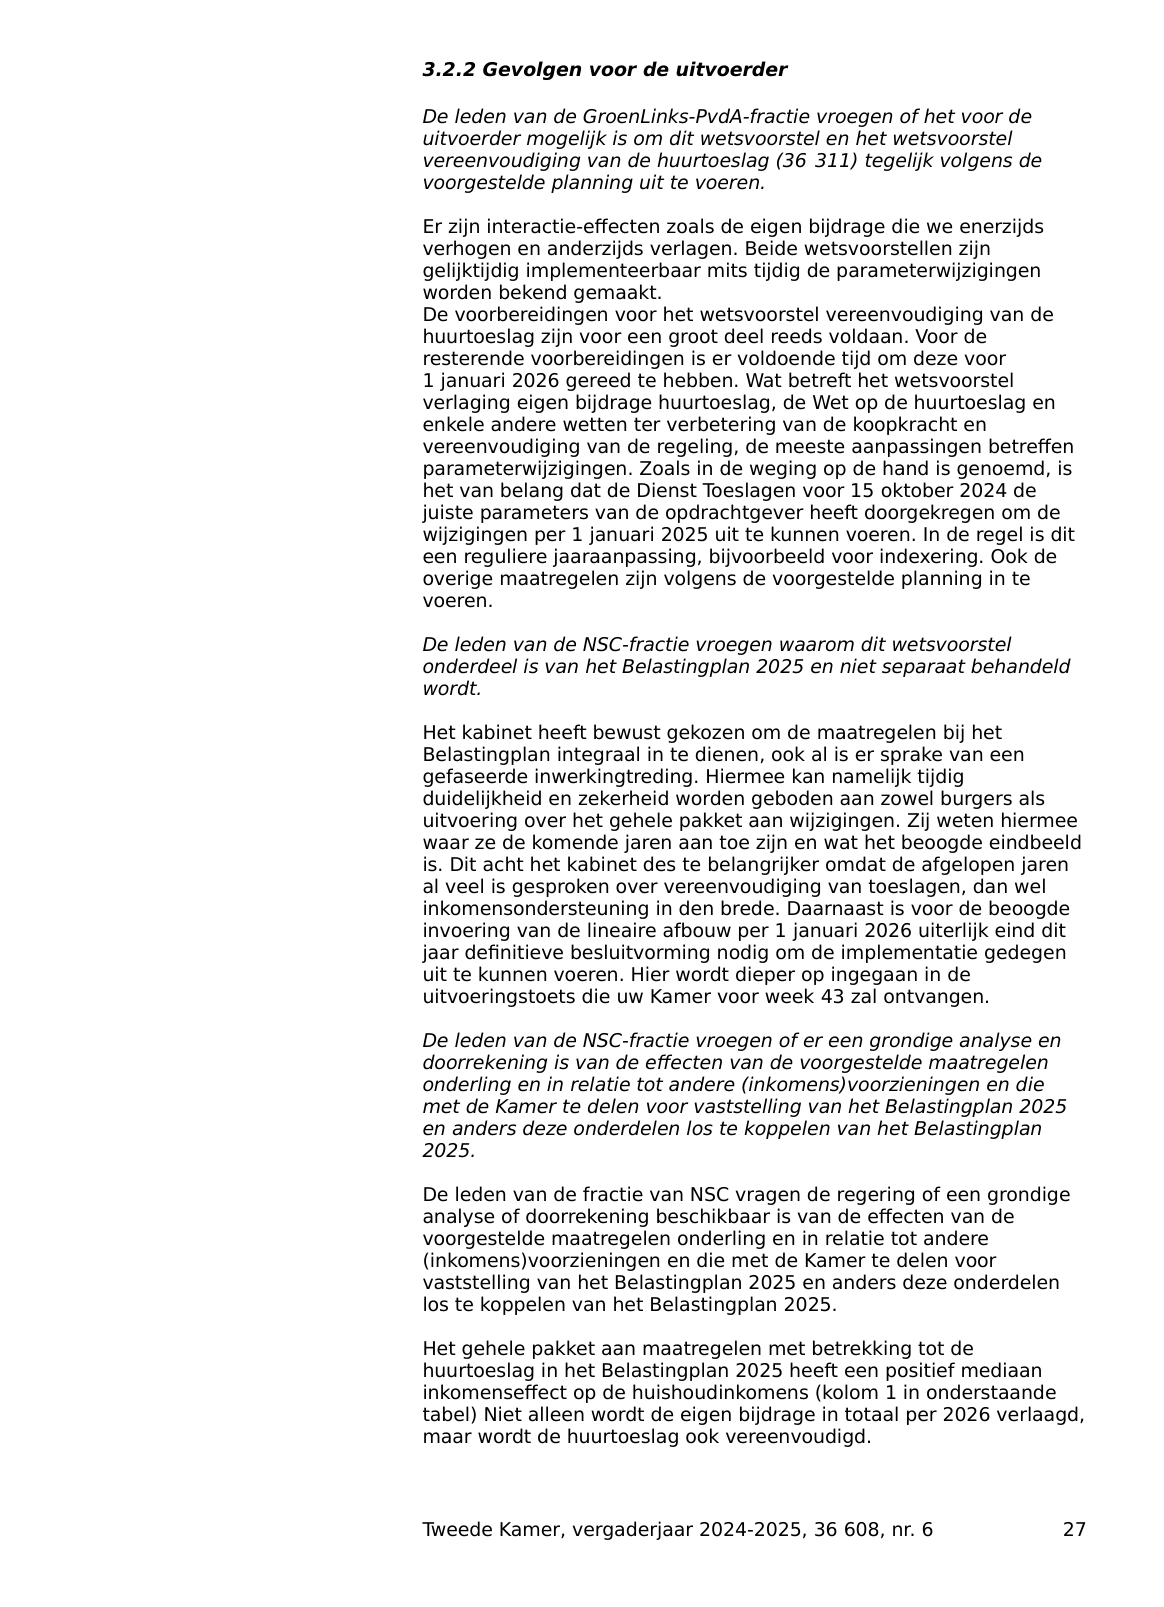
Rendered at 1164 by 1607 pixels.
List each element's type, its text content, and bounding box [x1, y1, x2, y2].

subtitle 3.2.2 Gevolgen voor de uitvoerder [422, 59, 1087, 81]
text De leden van de fractie van NSC vragen de regering of een grondige analyse of doorrekening beschikbaar is van de effecten van de voorgestelde maatregelen onderling en in relatie tot andere (inkomens)voorzieningen en die met de Kamer te delen voor vaststelling van het Belastingplan 2025 en anders deze onderdelen los te koppelen van het Belastingplan 2025. [422, 1184, 1087, 1316]
text Er zijn interactie-effecten zoals de eigen bijdrage die we enerzijds verhogen en anderzijds verlagen. Beide wetsvoorstellen zijn gelijktijdig implementeerbaar mits tijdig de parameterwijzigingen worden bekend gemaakt. [422, 216, 1087, 304]
text De leden van de NSC-fractie vroegen of er een grondige analyse en doorrekening is van de effecten van de voorgestelde maatregelen onderling en in relatie tot andere (inkomens)voorzieningen en die met de Kamer te delen voor vaststelling van het Belastingplan 2025 en anders deze onderdelen los te koppelen van het Belastingplan 2025. [422, 1030, 1087, 1162]
text De voorbereidingen voor het wetsvoorstel vereenvoudiging van de huurtoeslag zijn voor een groot deel reeds voldaan. Voor de resterende voorbereidingen is er voldoende tijd om deze voor 1 januari 2026 gereed te hebben. Wat betreft het wetsvoorstel verlaging eigen bijdrage huurtoeslag, de Wet op de huurtoeslag en enkele andere wetten ter verbetering van de koopkracht en vereenvoudiging van de regeling, de meeste aanpassingen betreffen parameterwijzigingen. Zoals in de weging op de hand is genoemd, is het van belang dat de Dienst Toeslagen voor 15 oktober 2024 de juiste parameters van de opdrachtgever heeft doorgekregen om de wijzigingen per 1 januari 2025 uit te kunnen voeren. In de regel is dit een reguliere jaaraanpassing, bijvoorbeeld voor indexering. Ook de overige maatregelen zijn volgens de voorgestelde planning in te voeren. [422, 304, 1087, 612]
text De leden van de GroenLinks-PvdA-fractie vroegen of het voor de uitvoerder mogelijk is om dit wetsvoorstel en het wetsvoorstel vereenvoudiging van de huurtoeslag (36 311) tegelijk volgens de voorgestelde planning uit te voeren. [422, 106, 1087, 194]
text De leden van de NSC-fractie vroegen waarom dit wetsvoorstel onderdeel is van het Belastingplan 2025 en niet separaat behandeld wordt. [422, 634, 1087, 700]
text Het kabinet heeft bewust gekozen om de maatregelen bij het Belastingplan integraal in te dienen, ook al is er sprake van een gefaseerde inwerkingtreding. Hiermee kan namelijk tijdig duidelijkheid en zekerheid worden geboden aan zowel burgers als uitvoering over het gehele pakket aan wijzigingen. Zij weten hiermee waar ze de komende jaren aan toe zijn en wat het beoogde eindbeeld is. Dit acht het kabinet des te belangrijker omdat de afgelopen jaren al veel is gesproken over vereenvoudiging van toeslagen, dan wel inkomensondersteuning in den brede. Daarnaast is voor de beoogde invoering van de lineaire afbouw per 1 januari 2026 uiterlijk eind dit jaar definitieve besluitvorming nodig om de implementatie gedegen uit te kunnen voeren. Hier wordt dieper op ingegaan in de uitvoeringstoets die uw Kamer voor week 43 zal ontvangen. [422, 722, 1087, 1008]
text Het gehele pakket aan maatregelen met betrekking tot de huurtoeslag in het Belastingplan 2025 heeft een positief mediaan inkomenseffect op de huishoudinkomens (kolom 1 in onderstaande tabel) Niet alleen wordt de eigen bijdrage in totaal per 2026 verlaagd, maar wordt de huurtoeslag ook vereenvoudigd. [422, 1338, 1087, 1448]
